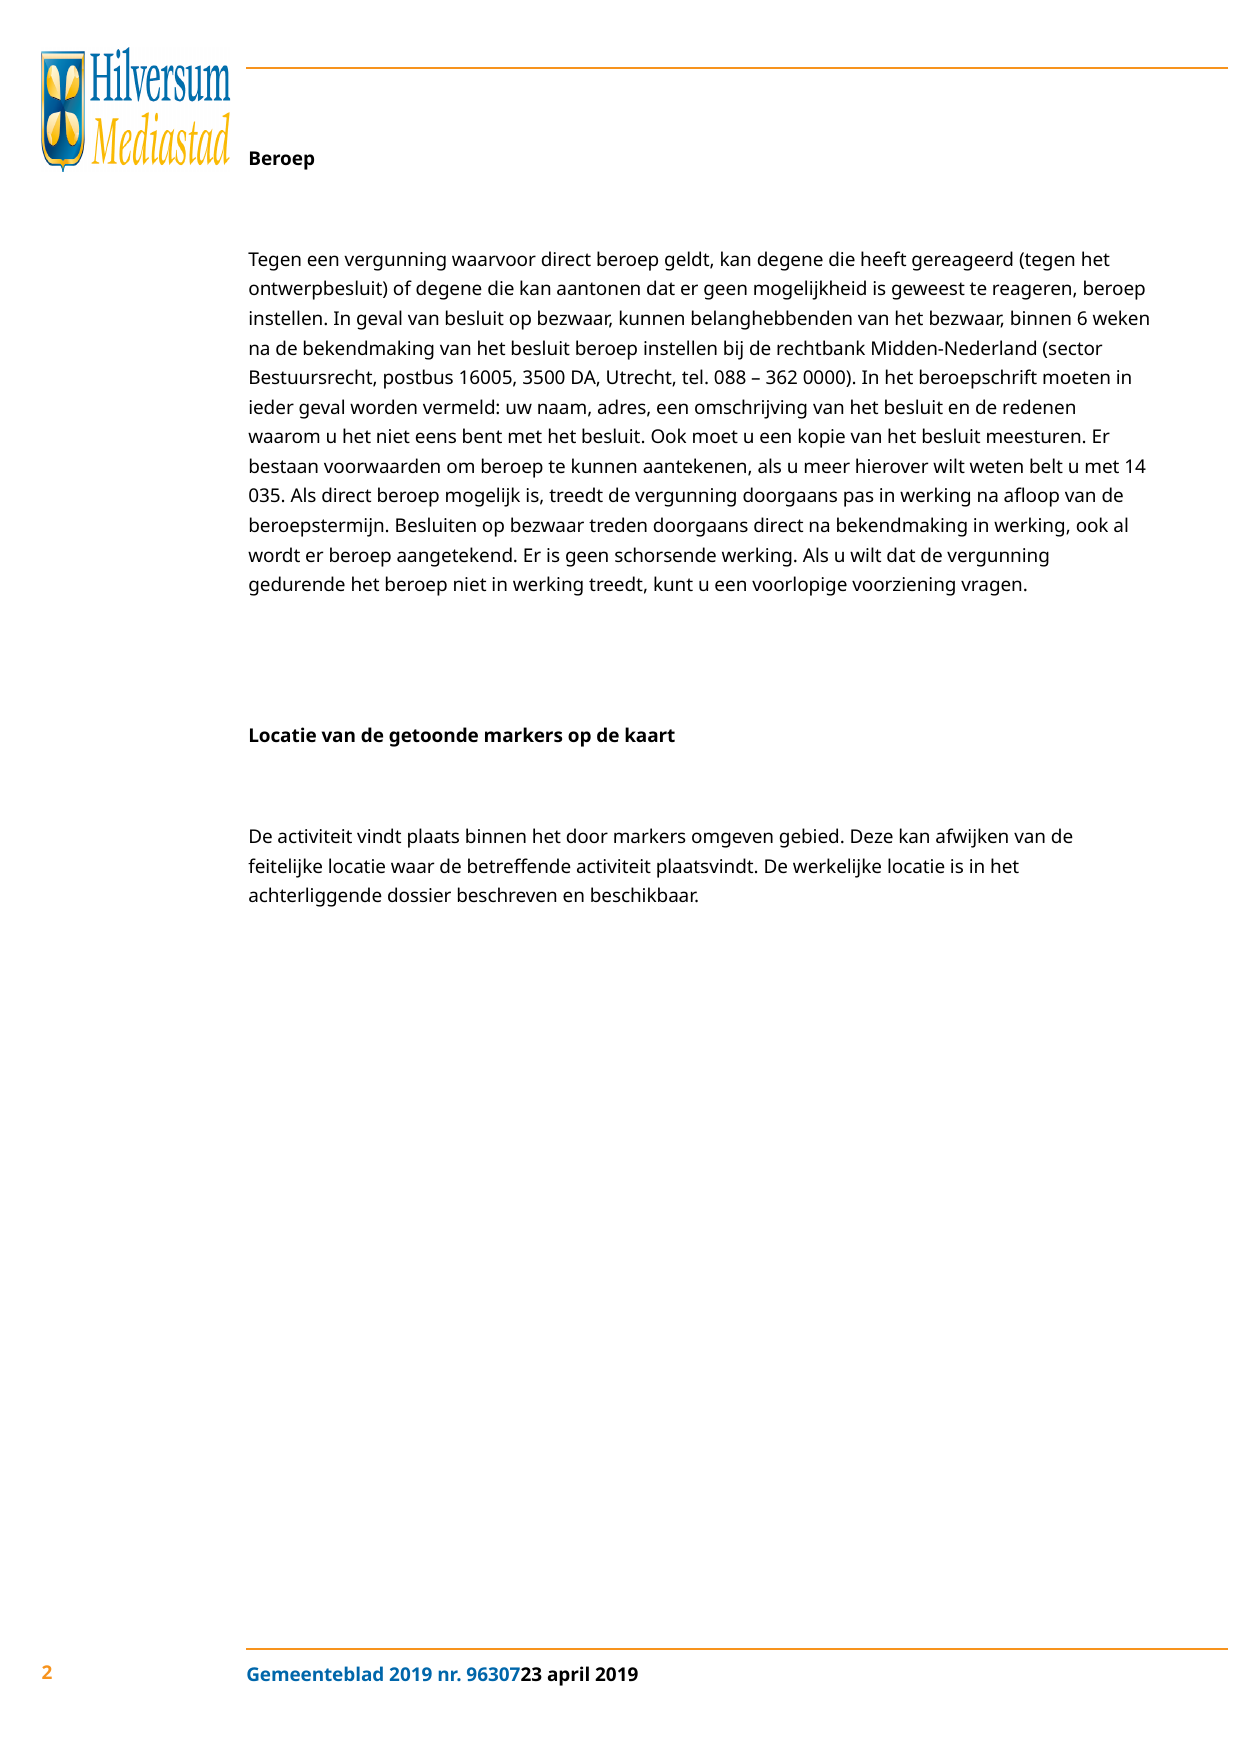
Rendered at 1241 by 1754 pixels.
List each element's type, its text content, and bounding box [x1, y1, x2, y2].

picture [41, 47, 231, 172]
text De activiteit vindt plaats binnen het door markers omgeven gebied. Deze kan afwijken van de feitelijke locatie waar de betreffende activiteit plaatsvindt. De werkelijke locatie is in het achterliggende dossier beschreven en beschikbaar. [248, 823, 1152, 908]
text Tegen een vergunning waarvoor direct beroep geldt, kan degene die heeft gereageerd (tegen het ontwerpbesluit) of degene die kan aantonen dat er geen mogelijkheid is geweest te reageren, beroep instellen. In geval van besluit op bezwaar, kunnen belanghebbenden van het bezwaar, binnen 6 weken na de bekendmaking van het besluit beroep instellen bij de rechtbank Midden-Nederland (sector Bestuursrecht, postbus 16005, 3500 DA, Utrecht, tel. 088 – 362 0000). In het beroepschrift moeten in ieder geval worden vermeld: uw naam, adres, een omschrijving van het besluit en de redenen waarom u het niet eens bent met het besluit. Ook moet u een kopie van het besluit meesturen. Er bestaan voorwaarden om beroep te kunnen aantekenen, als u meer hierover wilt weten belt u met 14 035. Als direct beroep mogelijk is, treedt de vergunning doorgaans pas in werking na afloop van de beroepstermijn. Besluiten op bezwaar treden doorgaans direct na bekendmaking in werking, ook al wordt er beroep aangetekend. Er is geen schorsende werking. Als u wilt dat de vergunning gedurende het beroep niet in werking treedt, kunt u een voorlopige voorziening vragen. [248, 246, 1152, 597]
text Beroep [248, 145, 1152, 171]
text Locatie van de getoonde markers op de kaart [248, 723, 1152, 748]
